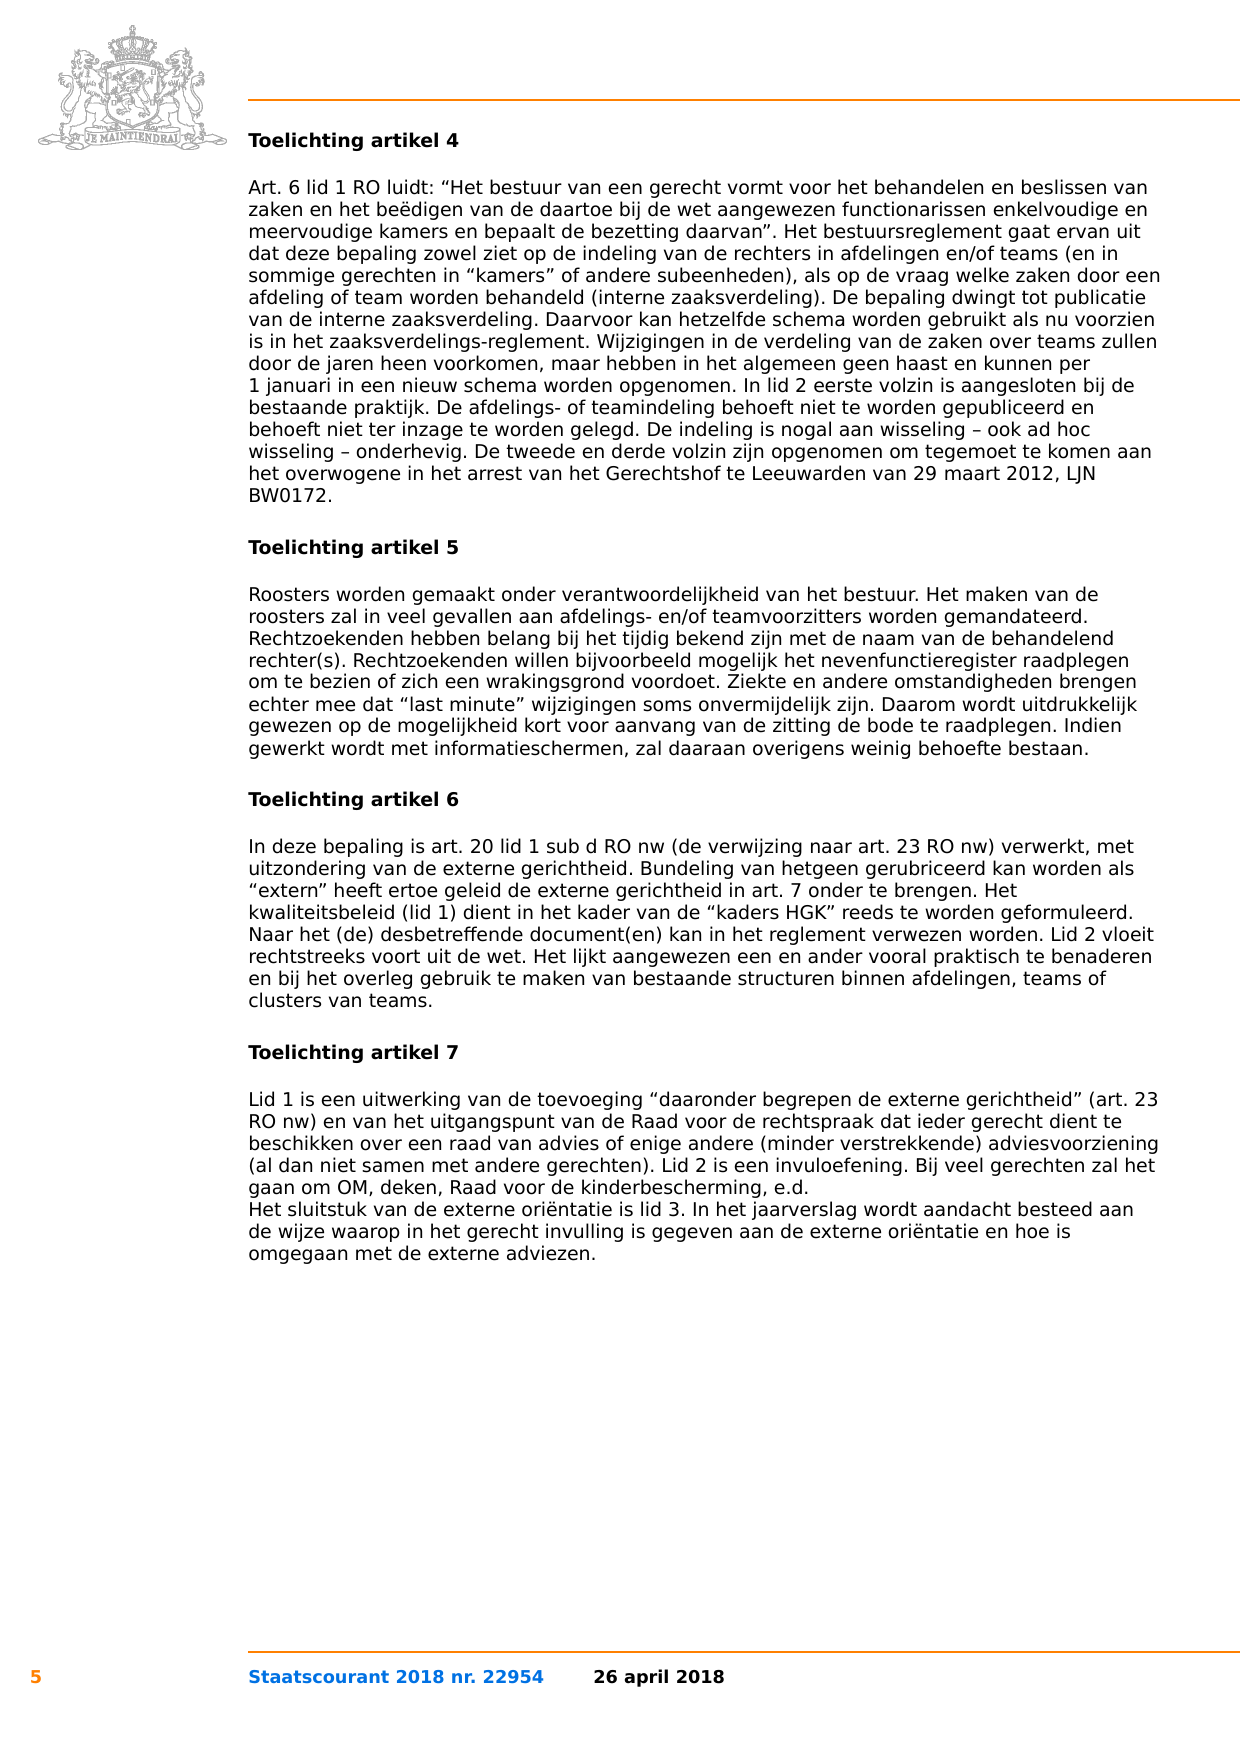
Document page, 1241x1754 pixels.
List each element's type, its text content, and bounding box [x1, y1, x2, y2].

subtitle Toelichting artikel 5 [248, 537, 1163, 558]
text Art. 6 lid 1 RO luidt: “Het bestuur van een gerecht vormt voor het behandelen en beslissen van zaken en het beëdigen van de daartoe bij de wet aangewezen functionarissen enkelvoudige en meervoudige kamers en bepaalt de bezetting daarvan”. Het bestuursreglement gaat ervan uit dat deze bepaling zowel ziet op de indeling van de rechters in afdelingen en/of teams (en in sommige gerechten in “kamers” of andere subeenheden), als op de vraag welke zaken door een afdeling of team worden behandeld (interne zaaksverdeling). De bepaling dwingt tot publicatie van de interne zaaksverdeling. Daarvoor kan hetzelfde schema worden gebruikt als nu voorzien is in het zaaksverdelings-reglement. Wijzigingen in de verdeling van de zaken over teams zullen door de jaren heen voorkomen, maar hebben in het algemeen geen haast en kunnen per 1 januari in een nieuw schema worden opgenomen. In lid 2 eerste volzin is aangesloten bij de bestaande praktijk. De afdelings- of teamindeling behoeft niet te worden gepubliceerd en behoeft niet ter inzage te worden gelegd. De indeling is nogal aan wisseling – ook ad hoc wisseling – onderhevig. De tweede en derde volzin zijn opgenomen om tegemoet te komen aan het overwogene in het arrest van het Gerechtshof te Leeuwarden van 29 maart 2012, LJN BW0172. [248, 177, 1163, 507]
subtitle Toelichting artikel 7 [248, 1042, 1163, 1064]
text In deze bepaling is art. 20 lid 1 sub d RO nw (de verwijzing naar art. 23 RO nw) verwerkt, met uitzondering van de externe gerichtheid. Bundeling van hetgeen gerubriceerd kan worden als “extern” heeft ertoe geleid de externe gerichtheid in art. 7 onder te brengen. Het kwaliteitsbeleid (lid 1) dient in het kader van de “kaders HGK” reeds te worden geformuleerd. Naar het (de) desbetreffende document(en) kan in het reglement verwezen worden. Lid 2 vloeit rechtstreeks voort uit de wet. Het lijkt aangewezen een en ander vooral praktisch te benaderen en bij het overleg gebruik te maken van bestaande structuren binnen afdelingen, teams of clusters van teams. [248, 836, 1163, 1012]
text Rechtzoekenden hebben belang bij het tijdig bekend zijn met de naam van de behandelend rechter(s). Rechtzoekenden willen bijvoorbeeld mogelijk het nevenfunctieregister raadplegen om te bezien of zich een wrakingsgrond voordoet. Ziekte en andere omstandigheden brengen echter mee dat “last minute” wijzigingen soms onvermijdelijk zijn. Daarom wordt uitdrukkelijk gewezen op de mogelijkheid kort voor aanvang van de zitting de bode te raadplegen. Indien gewerkt wordt met informatieschermen, zal daaraan overigens weinig behoefte bestaan. [248, 627, 1163, 759]
text Het sluitstuk van de externe oriëntatie is lid 3. In het jaarverslag wordt aandacht besteed aan de wijze waarop in het gerecht invulling is gegeven aan de externe oriëntatie en hoe is omgegaan met de externe adviezen. [248, 1199, 1163, 1265]
subtitle Toelichting artikel 6 [248, 789, 1163, 811]
text Roosters worden gemaakt onder verantwoordelijkheid van het bestuur. Het maken van de roosters zal in veel gevallen aan afdelings- en/of teamvoorzitters worden gemandateerd. [248, 583, 1163, 627]
text Lid 1 is een uitwerking van de toevoeging “daaronder begrepen de externe gerichtheid” (art. 23 RO nw) en van het uitgangspunt van de Raad voor de rechtspraak dat ieder gerecht dient te beschikken over een raad van advies of enige andere (minder verstrekkende) adviesvoorziening (al dan niet samen met andere gerechten). Lid 2 is een invuloefening. Bij veel gerechten zal het gaan om OM, deken, Raad voor de kinderbescherming, e.d. [248, 1089, 1163, 1199]
picture [38, 25, 227, 150]
subtitle Toelichting artikel 4 [248, 130, 1163, 152]
